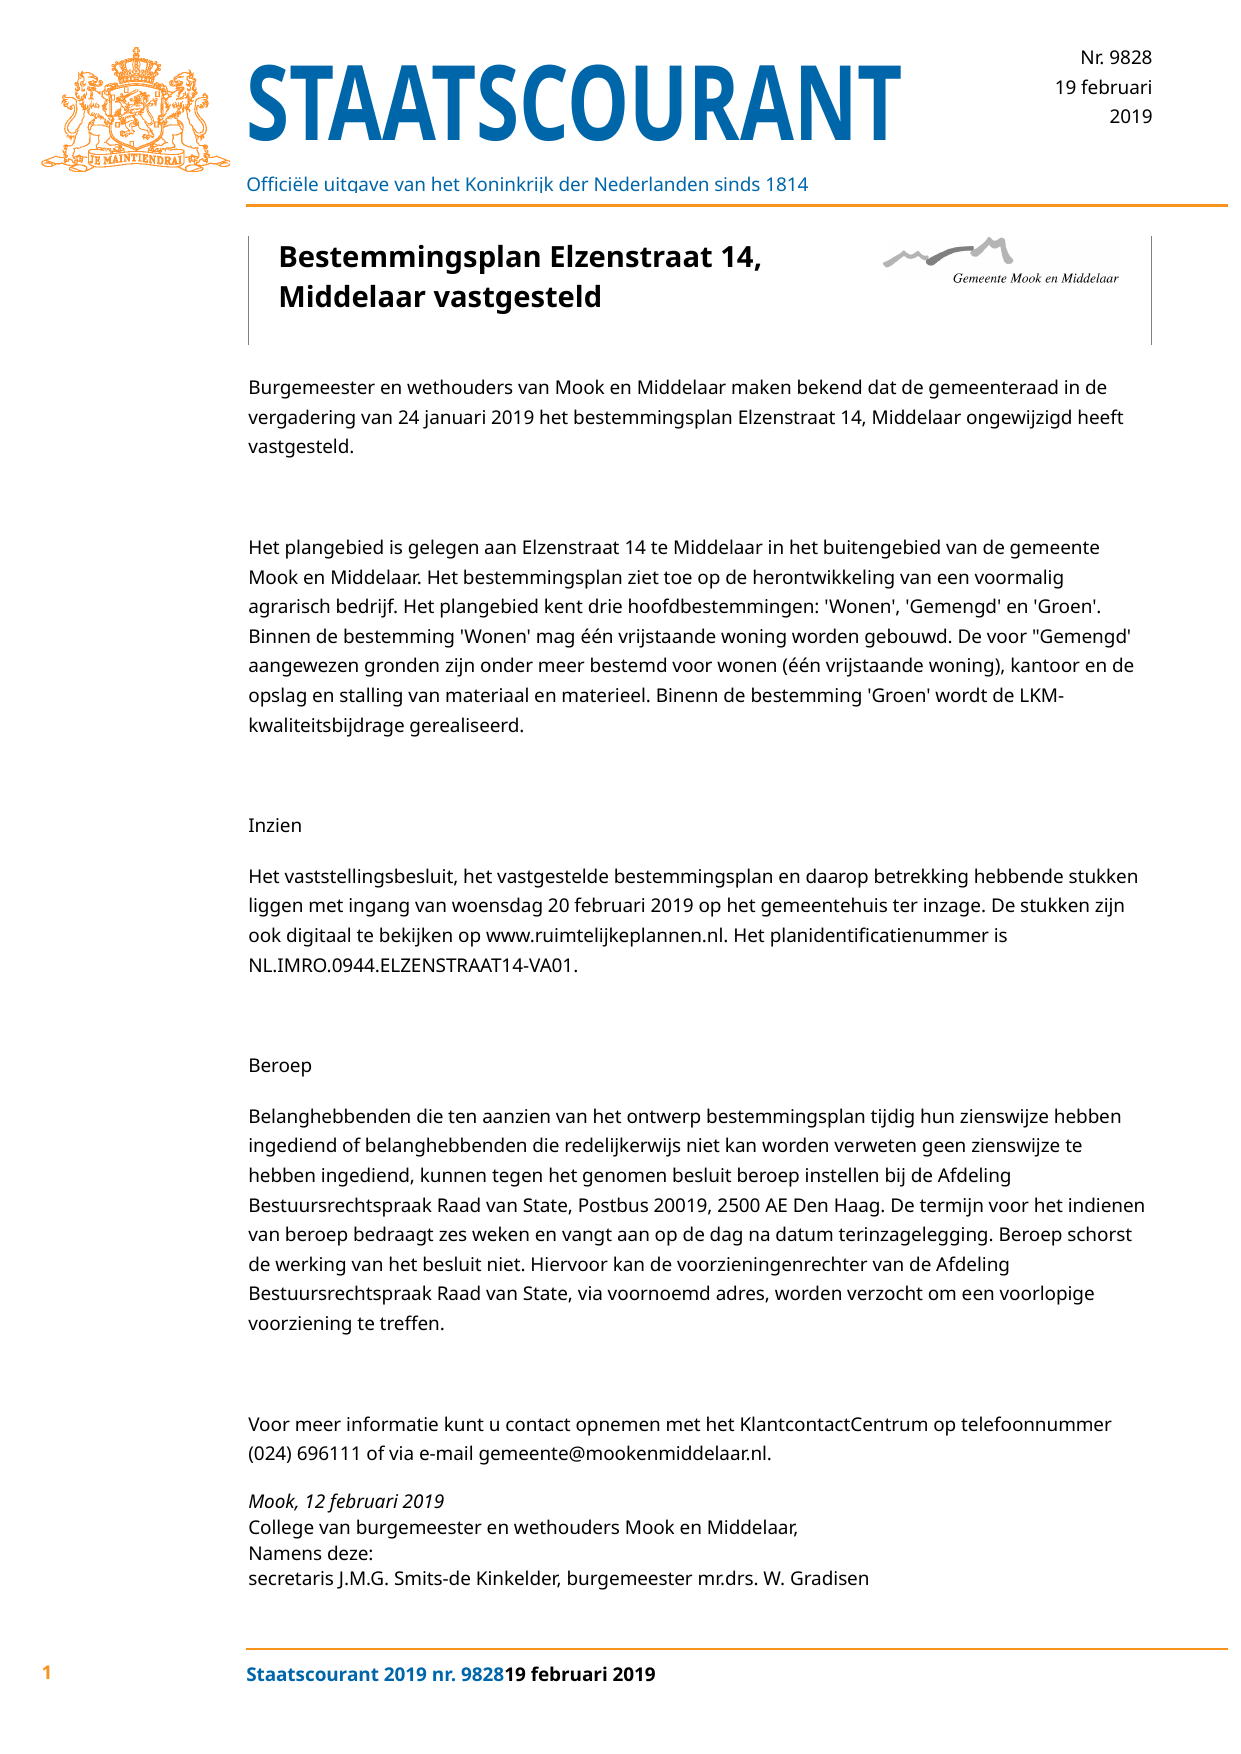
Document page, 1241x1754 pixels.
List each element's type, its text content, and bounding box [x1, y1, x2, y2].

table_header Bestemmingsplan Elzenstraat 14, Middelaar vastgesteld [249, 236, 850, 345]
text College van burgemeester en wethouders Mook en Middelaar, [248, 1514, 1152, 1540]
picture [41, 47, 231, 172]
text Belanghebbenden die ten aanzien van het ontwerp bestemmingsplan tijdig hun zienswijze hebben ingediend of belanghebbenden die redelijkerwijs niet kan worden verweten geen zienswijze te hebben ingediend, kunnen tegen het genomen besluit beroep instellen bij de Afdeling Bestuursrechtspraak Raad van State, Postbus 20019, 2500 AE Den Haag. De termijn voor het indienen van beroep bedraagt zes weken en vangt aan op de dag na datum terinzagelegging. Beroep schorst de werking van het besluit niet. Hiervoor kan de voorzieningenrechter van de Afdeling Bestuursrechtspraak Raad van State, via voornoemd adres, worden verzocht om een voorlopige voorziening te treffen. [248, 1103, 1152, 1336]
text Het vaststellingsbesluit, het vastgestelde bestemmingsplan en daarop betrekking hebbende stukken liggen met ingang van woensdag 20 februari 2019 op het gemeentehuis ter inzage. De stukken zijn ook digitaal te bekijken op www.ruimtelijkeplannen.nl. Het planidentificatienummer is NL.IMRO.0944.ELZENSTRAAT14-VA01. [248, 863, 1152, 977]
text Het plangebied is gelegen aan Elzenstraat 14 te Middelaar in het buitengebied van de gemeente Mook en Middelaar. Het bestemmingsplan ziet toe op de herontwikkeling van een voormalig agrarisch bedrijf. Het plangebied kent drie hoofdbestemmingen: 'Wonen', 'Gemengd' en 'Groen'. Binnen de bestemming 'Wonen' mag één vrijstaande woning worden gebouwd. De voor "Gemengd' aangewezen gronden zijn onder meer bestemd voor wonen (één vrijstaande woning), kantoor en de opslag en stalling van materiaal en materieel. Binenn de bestemming 'Groen' wordt de LKM-kwaliteitsbijdrage gerealiseerd. [248, 534, 1152, 737]
text Namens deze: [248, 1540, 1152, 1566]
text Burgemeester en wethouders van Mook en Middelaar maken bekend dat de gemeenteraad in de vergadering van 24 januari 2019 het bestemmingsplan Elzenstraat 14, Middelaar ongewijzigd heeft vastgesteld. [248, 374, 1152, 459]
table_header [850, 236, 1151, 345]
text Inzien [248, 813, 1152, 838]
text secretaris J.M.G. Smits-de Kinkelder, burgemeester mr.drs. W. Gradisen [248, 1566, 1152, 1591]
text Voor meer informatie kunt u contact opnemen met het KlantcontactCentrum op telefoonnummer (024) 696111 of via e-mail gemeente@mookenmiddelaar.nl. [248, 1411, 1152, 1466]
text Beroep [248, 1053, 1152, 1078]
text Mook, 12 februari 2019 [248, 1488, 1152, 1514]
picture [882, 236, 1119, 284]
